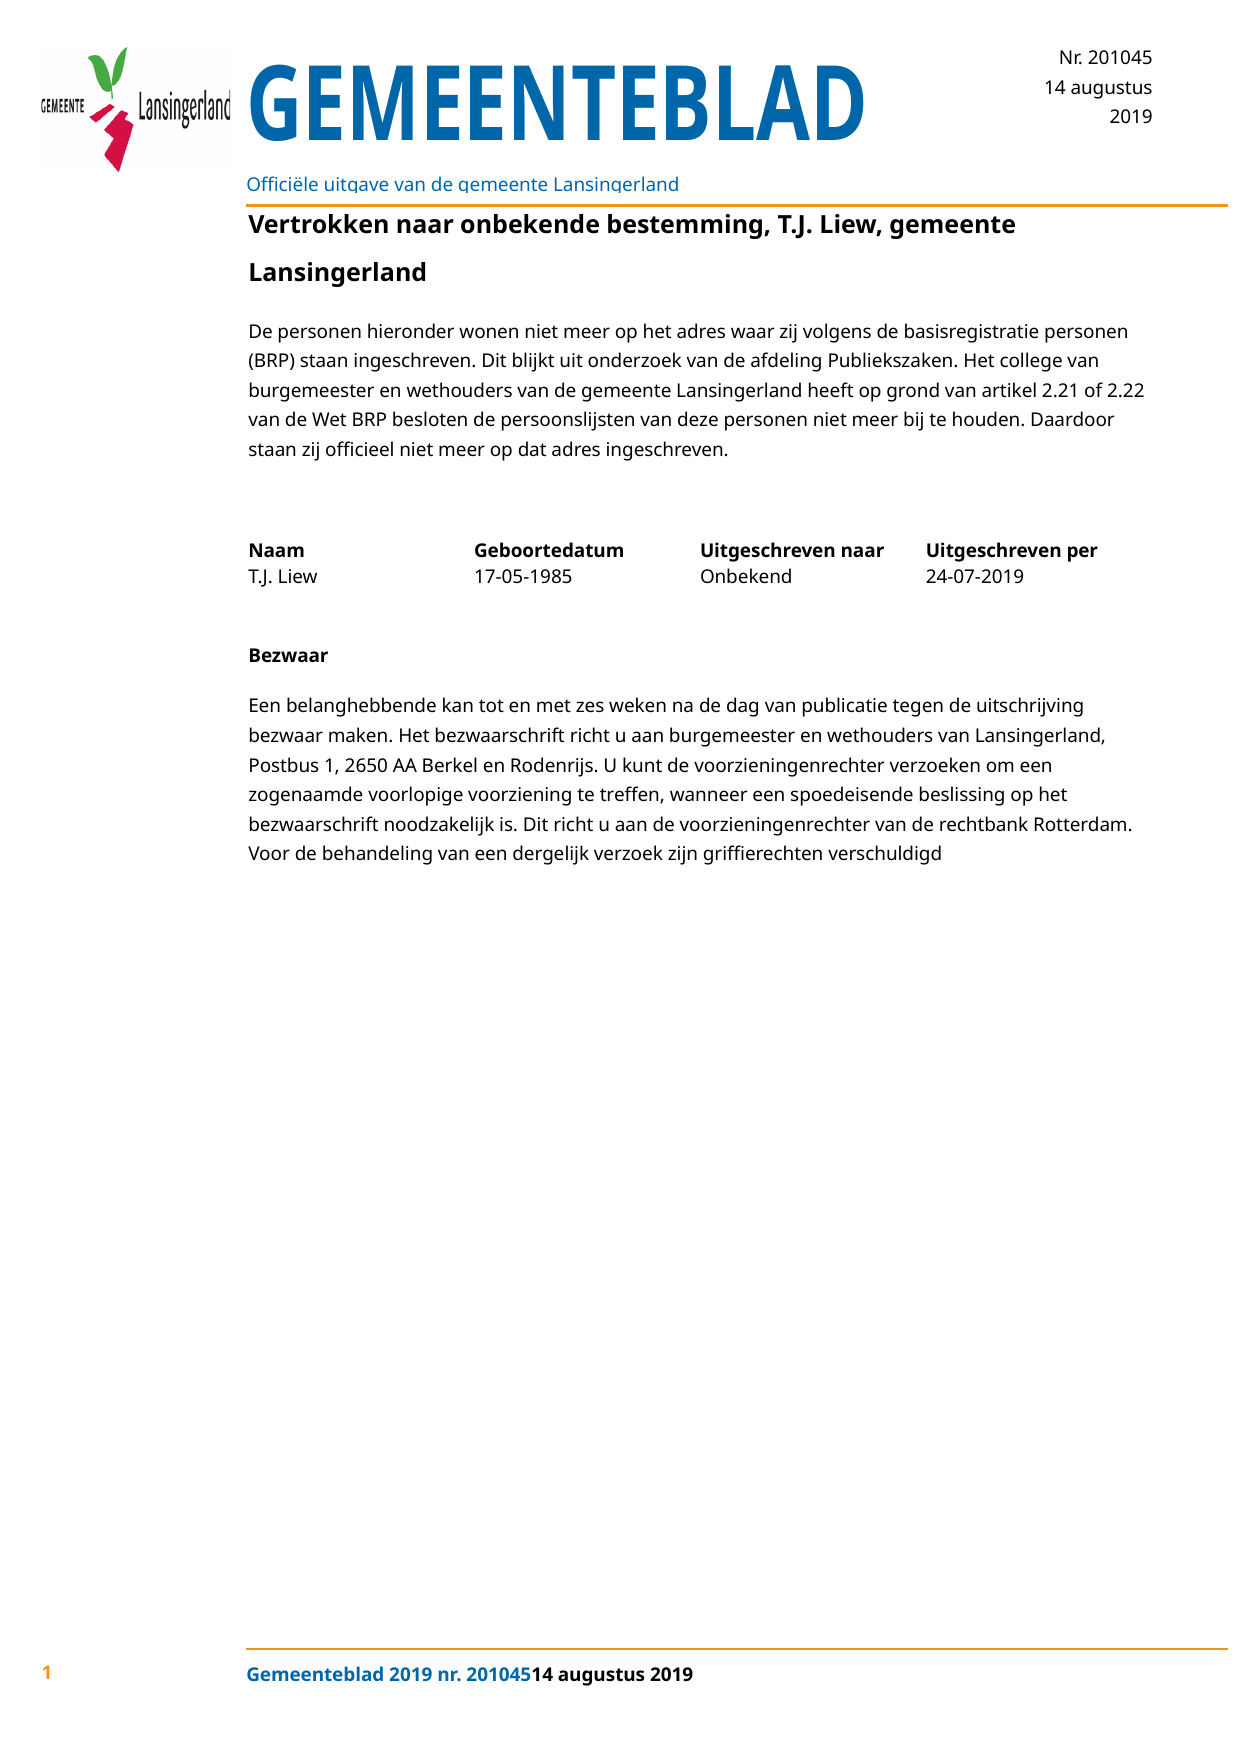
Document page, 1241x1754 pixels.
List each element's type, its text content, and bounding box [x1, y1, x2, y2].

text De personen hieronder wonen niet meer op het adres waar zij volgens de basisregistratie personen (BRP) staan ingeschreven. Dit blijkt uit onderzoek van de afdeling Publiekszaken. Het college van burgemeester en wethouders van de gemeente Lansingerland heeft op grond van artikel 2.21 of 2.22 van de Wet BRP besloten de persoonslijsten van deze personen niet meer bij te houden. Daardoor staan zij officieel niet meer op dat adres ingeschreven. [248, 318, 1152, 462]
table_header Geboortedatum [474, 537, 700, 563]
table_cell 17-05-1985 [474, 563, 700, 589]
text Een belanghebbende kan tot en met zes weken na de dag van publicatie tegen de uitschrijving bezwaar maken. Het bezwaarschrift richt u aan burgemeester en wethouders van Lansingerland, Postbus 1, 2650 AA Berkel en Rodenrijs. U kunt de voorzieningenrechter verzoeken om een zogenaamde voorlopige voorziening te treffen, wanneer een spoedeisende beslissing op het bezwaarschrift noodzakelijk is. Dit richt u aan de voorzieningenrechter van de rechtbank Rotterdam. Voor de behandeling van een dergelijk verzoek zijn griffierechten verschuldigd [248, 693, 1152, 866]
text Bezwaar [248, 642, 1152, 668]
table_header Uitgeschreven per [926, 537, 1152, 563]
table_header Uitgeschreven naar [700, 537, 926, 563]
table_header Naam [248, 537, 474, 563]
picture [41, 47, 231, 172]
table_cell Onbekend [700, 563, 926, 589]
table_cell 24-07-2019 [926, 563, 1152, 589]
table_cell T.J. Liew [248, 563, 474, 589]
text Vertrokken naar onbekende bestemming, T.J. Liew, gemeente Lansingerland [248, 207, 1152, 288]
